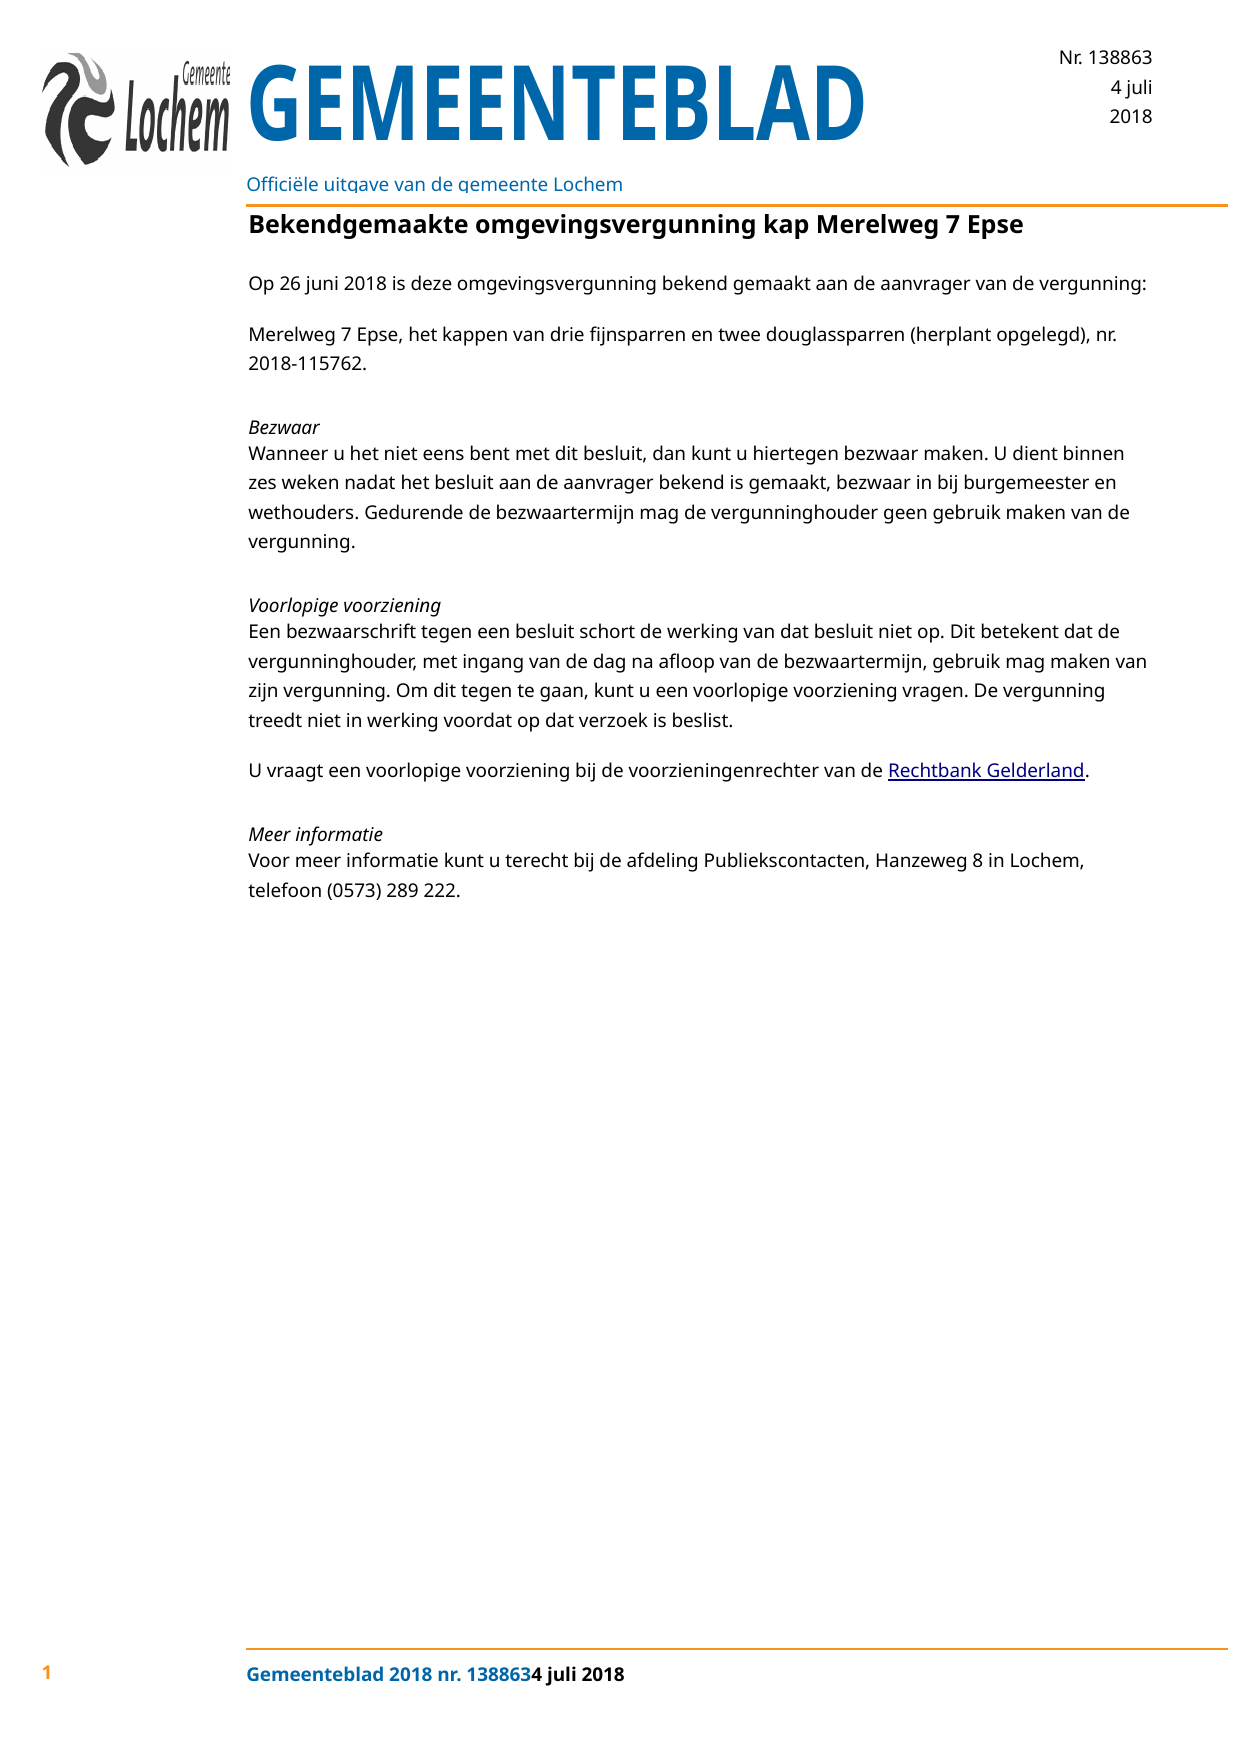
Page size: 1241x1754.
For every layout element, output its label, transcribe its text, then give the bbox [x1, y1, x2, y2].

text Op 26 juni 2018 is deze omgevingsvergunning bekend gemaakt aan de aanvrager van de vergunning: [248, 270, 1152, 296]
text Bekendgemaakte omgevingsvergunning kap Merelweg 7 Epse [248, 207, 1152, 241]
text Bezwaar [248, 414, 1152, 440]
text Meer informatie [248, 822, 1152, 847]
text U vraagt een voorlopige voorziening bij de voorzieningenrechter van de Rechtbank Gelderland. [248, 758, 1152, 783]
text Wanneer u het niet eens bent met dit besluit, dan kunt u hiertegen bezwaar maken. U dient binnen zes weken nadat het besluit aan de aanvrager bekend is gemaakt, bezwaar in bij burgemeester en wethouders. Gedurende de bezwaartermijn mag de vergunninghouder geen gebruik maken van de vergunning. [248, 440, 1152, 554]
picture [41, 47, 231, 172]
text Voorlopige voorziening [248, 593, 1152, 618]
text Voor meer informatie kunt u terecht bij de afdeling Publiekscontacten, Hanzeweg 8 in Lochem, telefoon (0573) 289 222. [248, 847, 1152, 903]
text Merelweg 7 Epse, het kappen van drie fijnsparren en twee douglassparren (herplant opgelegd), nr. 2018-115762. [248, 321, 1152, 376]
text Een bezwaarschrift tegen een besluit schort de werking van dat besluit niet op. Dit betekent dat de vergunninghouder, met ingang van de dag na afloop van de bezwaartermijn, gebruik mag maken van zijn vergunning. Om dit tegen te gaan, kunt u een voorlopige voorziening vragen. De vergunning treedt niet in werking voordat op dat verzoek is beslist. [248, 618, 1152, 733]
